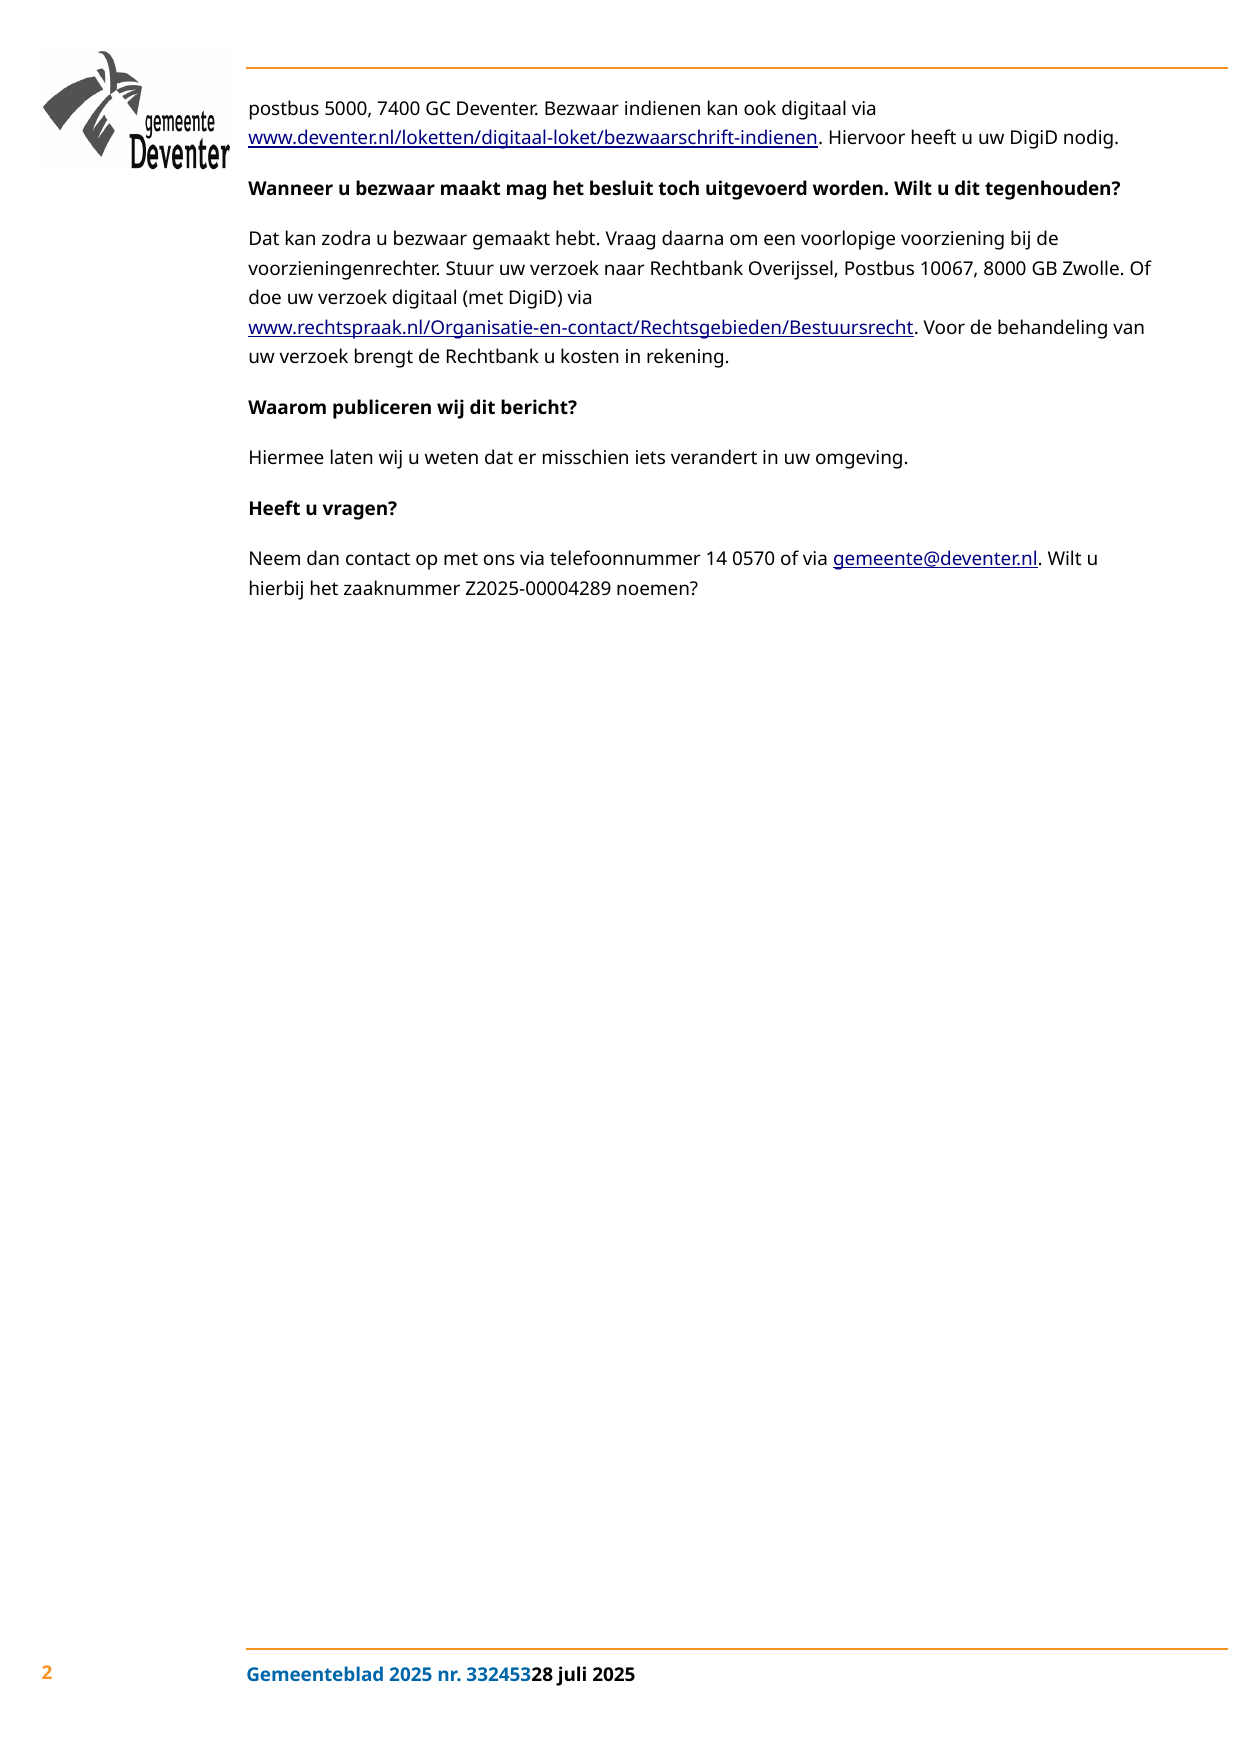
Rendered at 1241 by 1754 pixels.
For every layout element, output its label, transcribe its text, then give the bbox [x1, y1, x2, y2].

text Dat kan zodra u bezwaar gemaakt hebt. Vraag daarna om een voorlopige voorziening bij de voorzieningenrechter. Stuur uw verzoek naar Rechtbank Overijssel, Postbus 10067, 8000 GB Zwolle. Of doe uw verzoek digitaal (met DigiD) via www.rechtspraak.nl/Organisatie-en-contact/Rechtsgebieden/Bestuursrecht. Voor de behandeling van uw verzoek brengt de Rechtbank u kosten in rekening. [248, 225, 1152, 369]
text postbus 5000, 7400 GC Deventer. Bezwaar indienen kan ook digitaal via www.deventer.nl/loketten/digitaal-loket/bezwaarschrift-indienen. Hiervoor heeft u uw DigiD nodig. [248, 95, 1152, 150]
text Wanneer u bezwaar maakt mag het besluit toch uitgevoerd worden. Wilt u dit tegenhouden? [248, 175, 1152, 201]
text Hiermee laten wij u weten dat er misschien iets verandert in uw omgeving. [248, 444, 1152, 470]
text Heeft u vragen? [248, 495, 1152, 521]
text Neem dan contact op met ons via telefoonnummer 14 0570 of via gemeente@deventer.nl. Wilt u hierbij het zaaknummer Z2025-00004289 noemen? [248, 545, 1152, 601]
picture [41, 47, 231, 172]
text Waarom publiceren wij dit bericht? [248, 394, 1152, 420]
